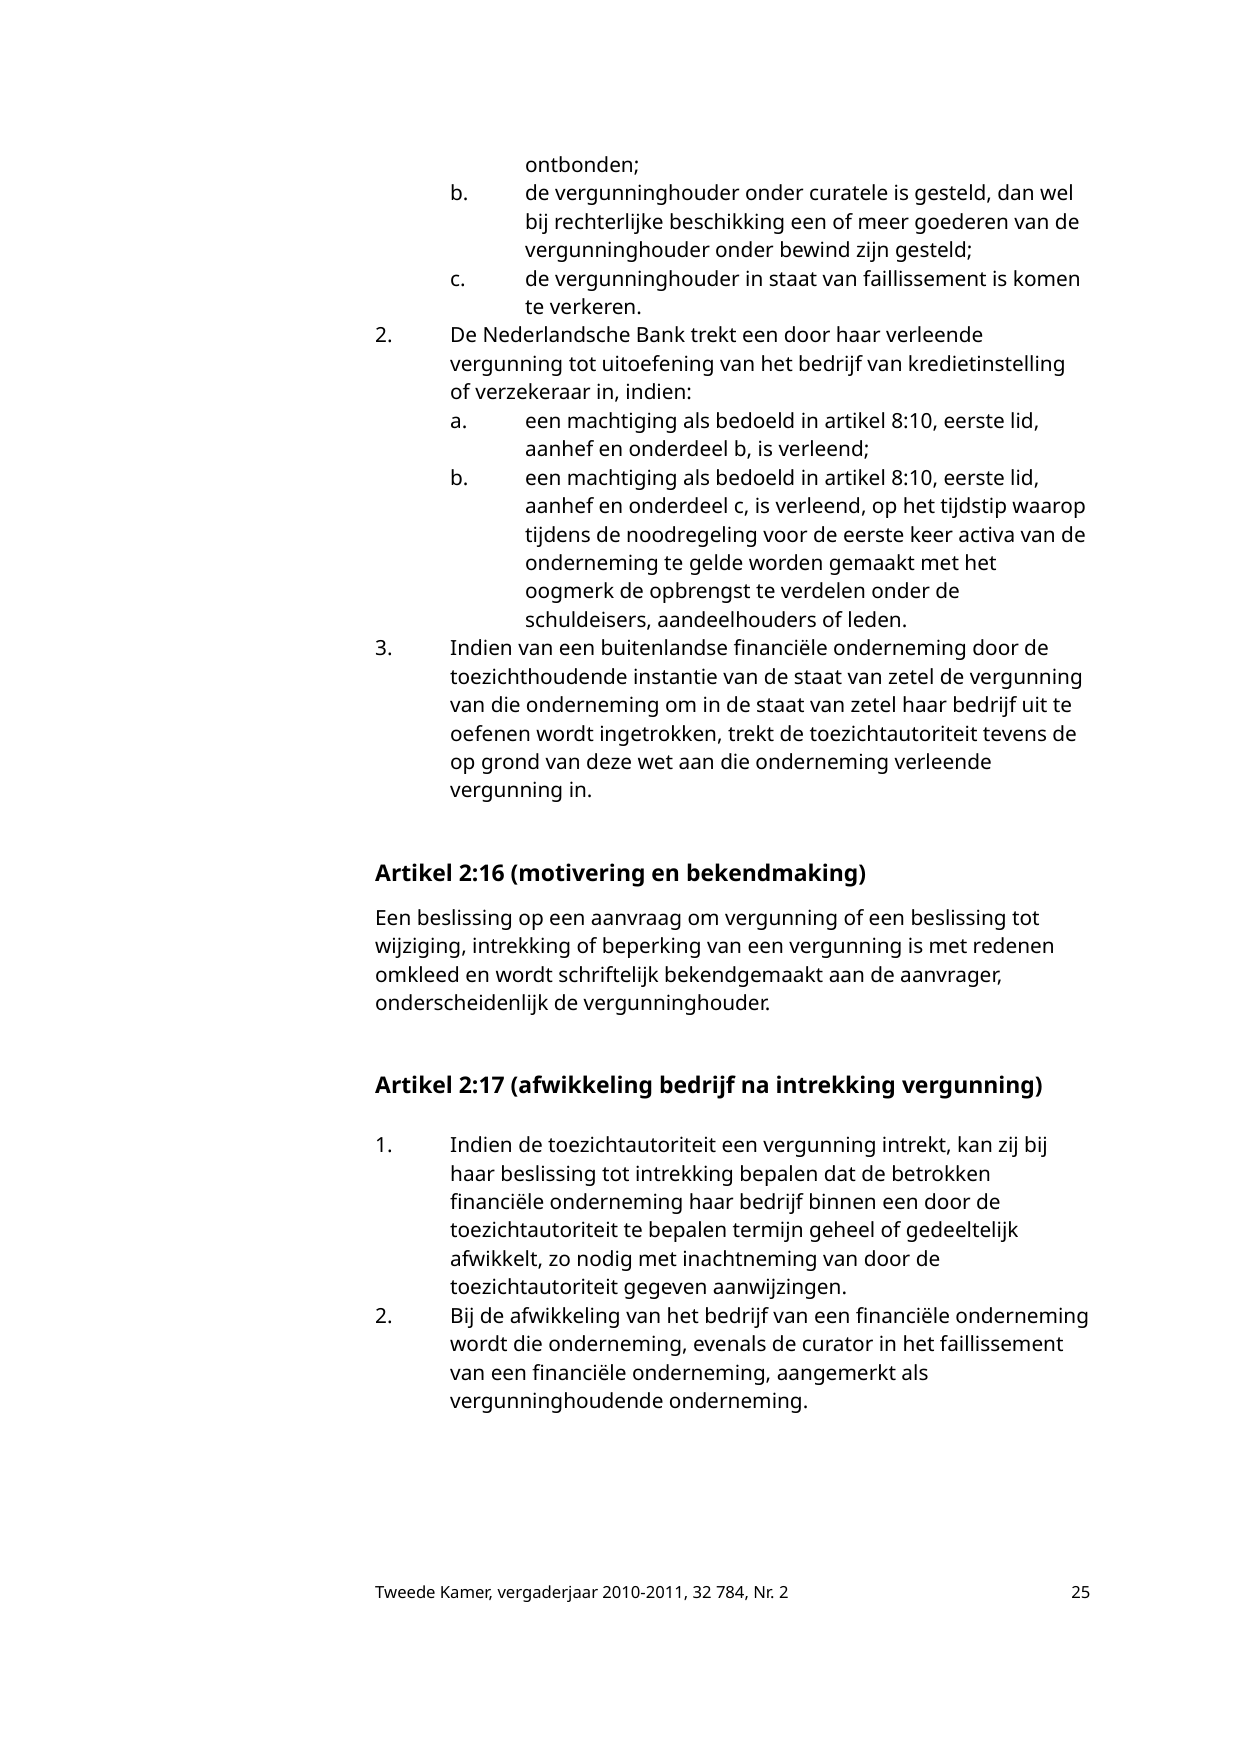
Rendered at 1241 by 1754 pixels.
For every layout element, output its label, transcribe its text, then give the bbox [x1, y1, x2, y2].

list Indien de toezichtautoriteit een vergunning intrekt, kan zij bij haar beslissing tot intrekking bepalen dat de betrokken financiële onderneming haar bedrijf binnen een door de toezichtautoriteit te bepalen termijn geheel of gedeeltelijk afwikkelt, zo nodig met inachtneming van door de toezichtautoriteit gegeven aanwijzingen. [375, 1130, 1090, 1301]
subtitle Artikel 2:17 (afwikkeling bedrijf na intrekking vergunning) [375, 1069, 1090, 1100]
list een machtiging als bedoeld in artikel 8:10, eerste lid, aanhef en onderdeel c, is verleend, op het tijdstip waarop tijdens de noodregeling voor de eerste keer activa van de onderneming te gelde worden gemaakt met het oogmerk de opbrengst te verdelen onder de schuldeisers, aandeelhouders of leden. [450, 463, 1090, 633]
list Indien van een buitenlandse financiële onderneming door de toezichthoudende instantie van de staat van zetel de vergunning van die onderneming om in de staat van zetel haar bedrijf uit te oefenen wordt ingetrokken, trekt de toezichtautoriteit tevens de op grond van deze wet aan die onderneming verleende vergunning in. [375, 633, 1090, 804]
subtitle Artikel 2:16 (motivering en bekendmaking) [375, 857, 1090, 888]
list De Nederlandsche Bank trekt een door haar verleende vergunning tot uitoefening van het bedrijf van kredietinstelling of verzekeraar in, indien: [375, 321, 1090, 406]
list Bij de afwikkeling van het bedrijf van een financiële onderneming wordt die onderneming, evenals de curator in het faillissement van een financiële onderneming, aangemerkt als vergunninghoudende onderneming. [375, 1301, 1090, 1415]
list een machtiging als bedoeld in artikel 8:10, eerste lid, aanhef en onderdeel b, is verleend; [450, 406, 1090, 463]
list de vergunninghouder onder curatele is gesteld, dan wel bij rechterlijke beschikking een of meer goederen van de vergunninghouder onder bewind zijn gesteld; [450, 178, 1090, 264]
list de vergunninghouder in staat van faillissement is komen te verkeren. [450, 264, 1090, 321]
text Een beslissing op een aanvraag om vergunning of een beslissing tot wijziging, intrekking of beperking van een vergunning is met redenen omkleed en wordt schriftelijk bekendgemaakt aan de aanvrager, onderscheidenlijk de vergunninghouder. [375, 903, 1090, 1017]
list ontbonden; [450, 150, 1090, 178]
